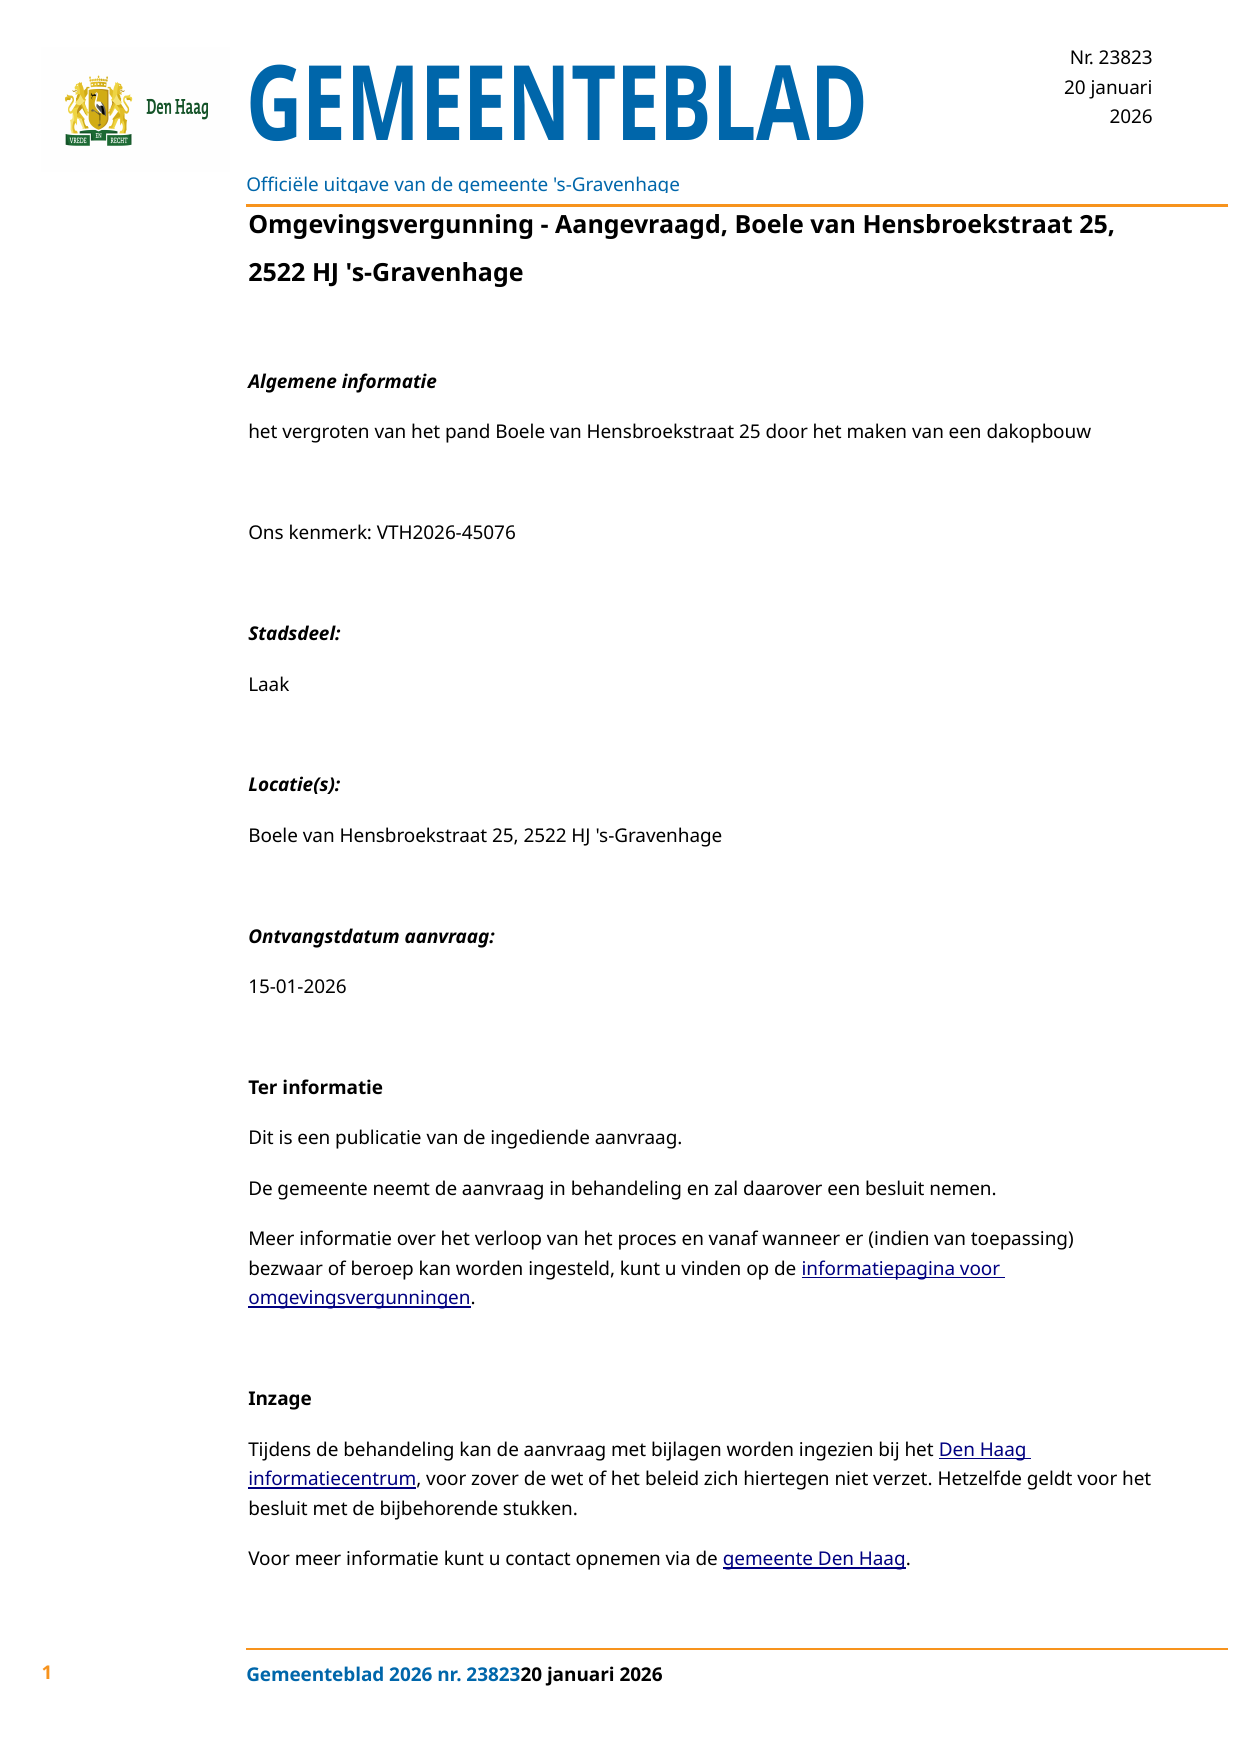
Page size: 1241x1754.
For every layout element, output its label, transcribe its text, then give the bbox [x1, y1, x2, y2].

text Boele van Hensbroekstraat 25, 2522 HJ 's-Gravenhage [248, 822, 1152, 848]
text 15-01-2026 [248, 973, 1152, 999]
text Voor meer informatie kunt u contact opnemen via de gemeente Den Haag. [248, 1545, 1152, 1571]
text Algemene informatie [248, 368, 1152, 394]
text Meer informatie over het verloop van het proces en vanaf wanneer er (indien van toepassing) bezwaar of beroep kan worden ingesteld, kunt u vinden op de informatiepagina voor omgevingsvergunningen. [248, 1225, 1152, 1310]
text het vergroten van het pand Boele van Hensbroekstraat 25 door het maken van een dakopbouw [248, 419, 1152, 444]
text Locatie(s): [248, 772, 1152, 797]
text Ontvangstdatum aanvraag: [248, 923, 1152, 949]
text De gemeente neemt de aanvraag in behandeling en zal daarover een besluit nemen. [248, 1175, 1152, 1201]
text Stadsdeel: [248, 620, 1152, 646]
text Laak [248, 671, 1152, 697]
text Dit is een publicatie van de ingediende aanvraag. [248, 1124, 1152, 1150]
text Tijdens de behandeling kan de aanvraag met bijlagen worden ingezien bij het Den Haag informatiecentrum, voor zover de wet of het beleid zich hiertegen niet verzet. Hetzelfde geldt voor het besluit met de bijbehorende stukken. [248, 1436, 1152, 1521]
text Ons kenmerk: VTH2026-45076 [248, 519, 1152, 545]
text Inzage [248, 1385, 1152, 1411]
text Ter informatie [248, 1074, 1152, 1100]
text Omgevingsvergunning - Aangevraagd, Boele van Hensbroekstraat 25, 2522 HJ 's-Gravenhage [248, 207, 1152, 288]
picture [41, 47, 231, 172]
